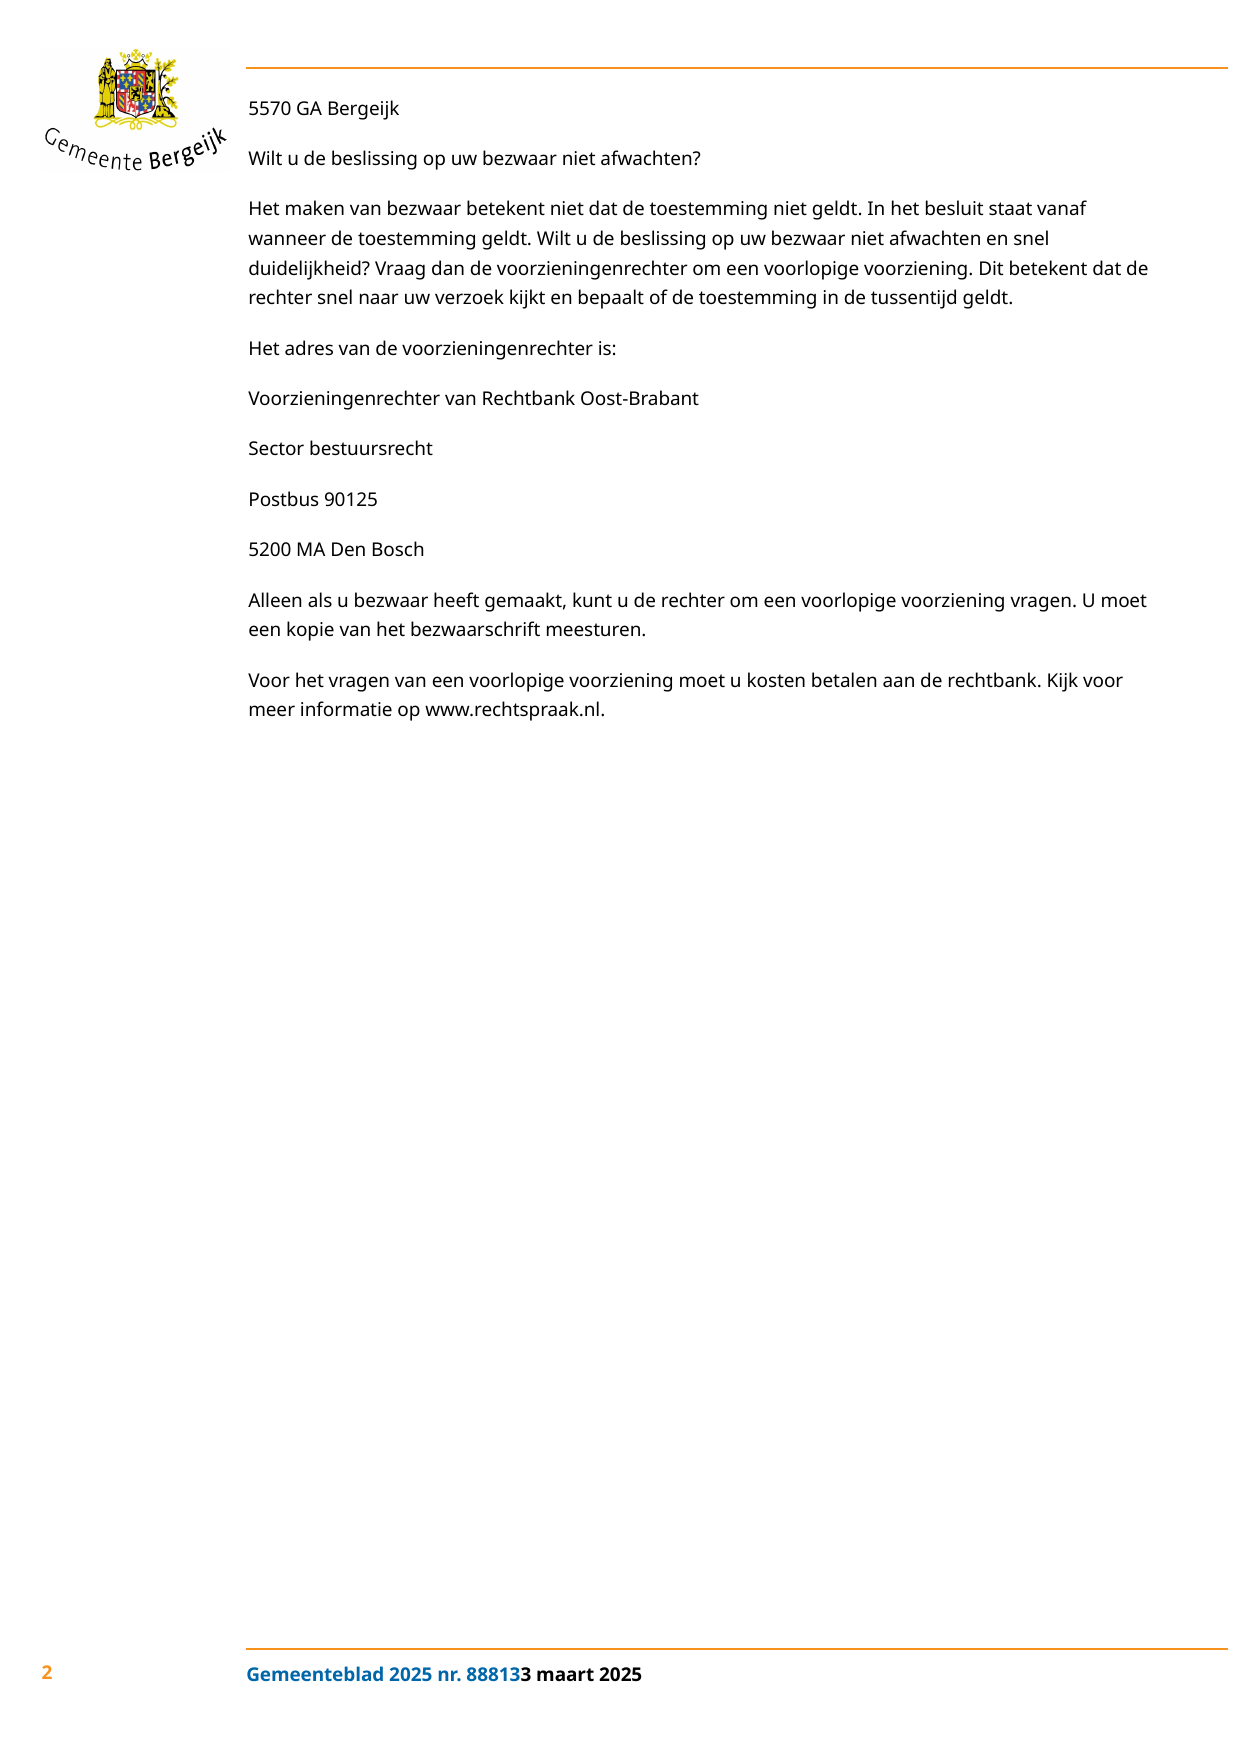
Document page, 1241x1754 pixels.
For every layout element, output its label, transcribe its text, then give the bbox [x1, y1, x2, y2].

text Het maken van bezwaar betekent niet dat de toestemming niet geldt. In het besluit staat vanaf wanneer de toestemming geldt. Wilt u de beslissing op uw bezwaar niet afwachten en snel duidelijkheid? Vraag dan de voorzieningenrechter om een voorlopige voorziening. Dit betekent dat de rechter snel naar uw verzoek kijkt en bepaalt of de toestemming in de tussentijd geldt. [248, 196, 1152, 310]
text 5570 GA Bergeijk [248, 95, 1152, 121]
text Het adres van de voorzieningenrechter is: [248, 335, 1152, 361]
text Voorzieningenrechter van Rechtbank Oost-Brabant [248, 385, 1152, 411]
picture [41, 47, 231, 172]
text Wilt u de beslissing op uw bezwaar niet afwachten? [248, 145, 1152, 171]
text 5200 MA Den Bosch [248, 536, 1152, 562]
text Postbus 90125 [248, 486, 1152, 512]
text Voor het vragen van een voorlopige voorziening moet u kosten betalen aan de rechtbank. Kijk voor meer informatie op www.rechtspraak.nl. [248, 667, 1152, 722]
text Sector bestuursrecht [248, 436, 1152, 461]
text Alleen als u bezwaar heeft gemaakt, kunt u de rechter om een voorlopige voorziening vragen. U moet een kopie van het bezwaarschrift meesturen. [248, 587, 1152, 642]
